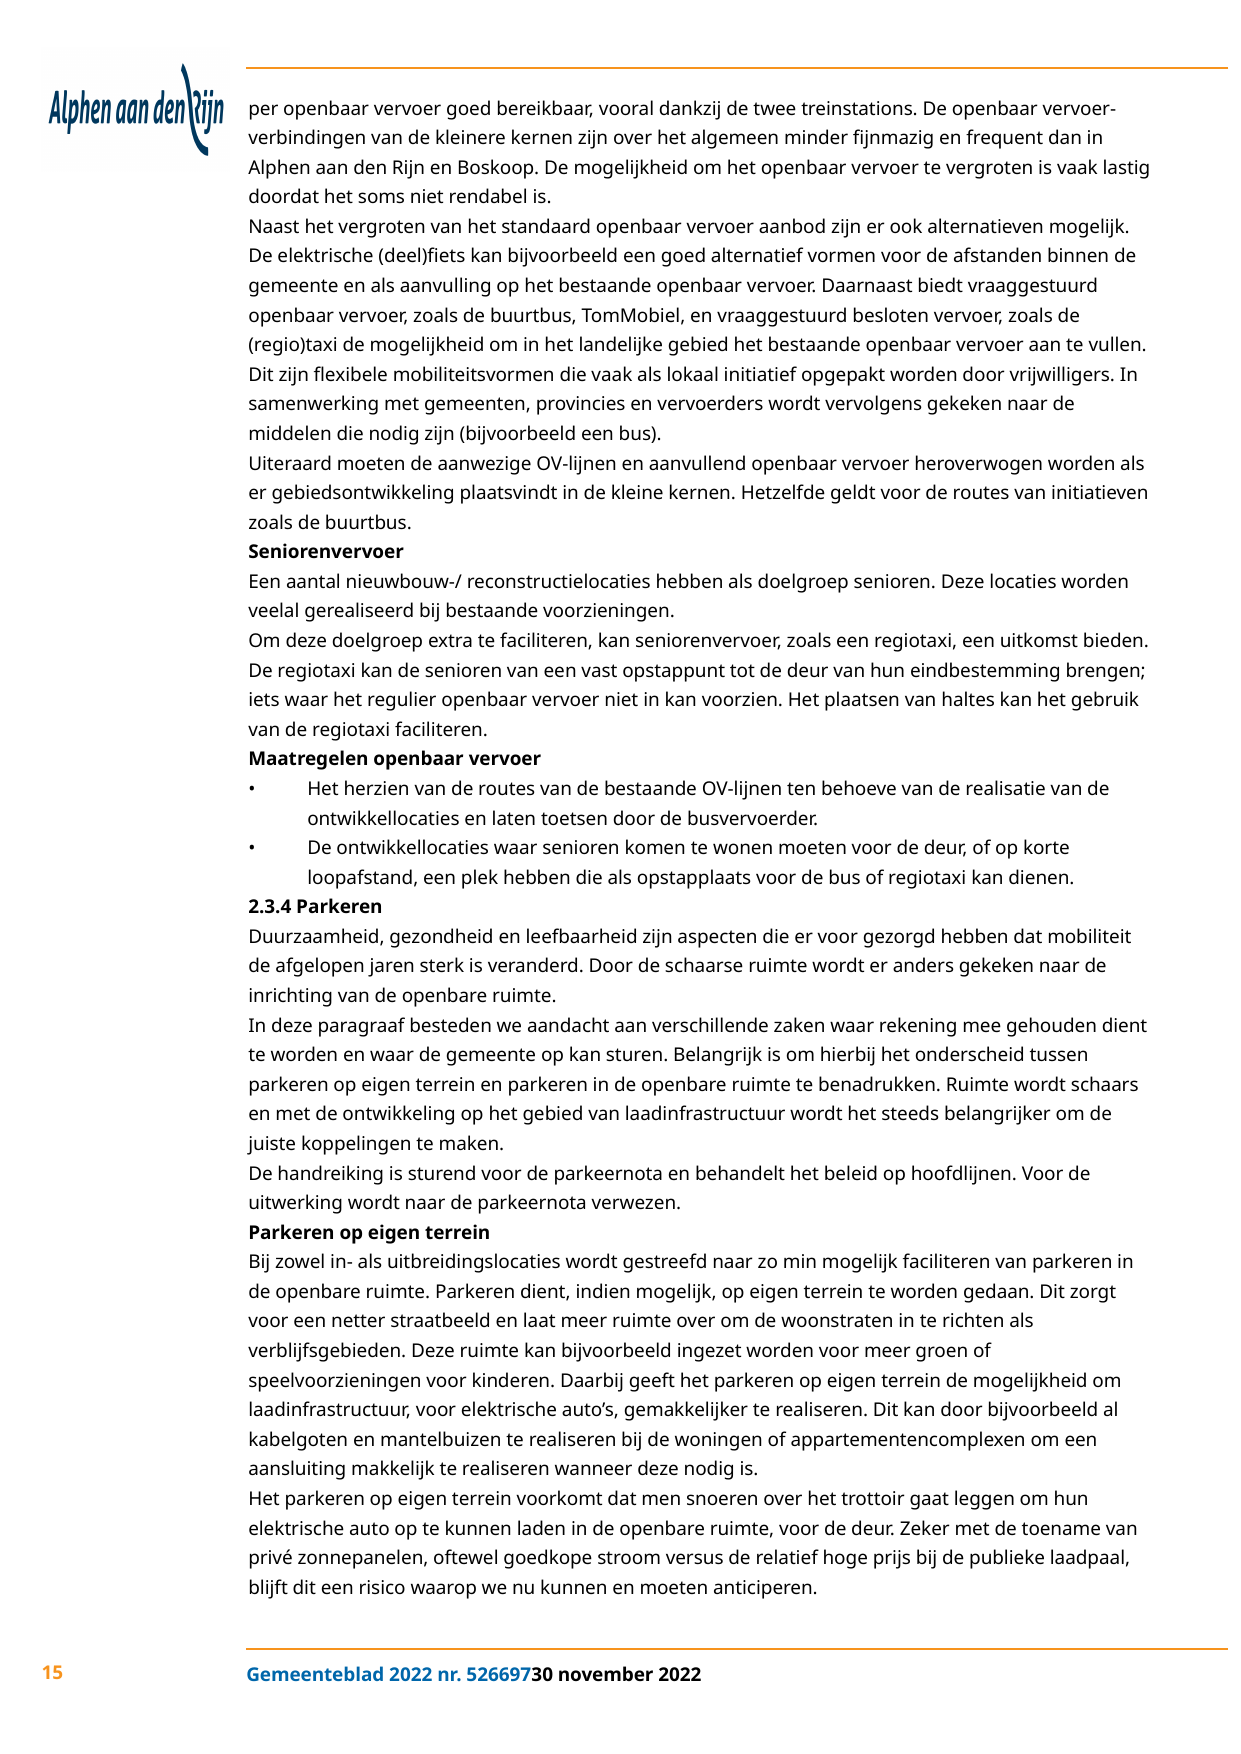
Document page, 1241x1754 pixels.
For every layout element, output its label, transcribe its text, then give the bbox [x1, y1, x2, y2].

list Het herzien van de routes van de bestaande OV-lijnen ten behoeve van de realisatie van de ontwikkellocaties en laten toetsen door de busvervoerder. [248, 775, 1152, 831]
picture [41, 47, 231, 172]
text Duurzaamheid, gezondheid en leefbaarheid zijn aspecten die er voor gezorgd hebben dat mobiliteit de afgelopen jaren sterk is veranderd. Door de schaarse ruimte wordt er anders gekeken naar de inrichting van de openbare ruimte. [248, 923, 1152, 1008]
text In deze paragraaf besteden we aandacht aan verschillende zaken waar rekening mee gehouden dient te worden en waar de gemeente op kan sturen. Belangrijk is om hierbij het onderscheid tussen parkeren op eigen terrein en parkeren in de openbare ruimte te benadrukken. Ruimte wordt schaars en met de ontwikkeling op het gebied van laadinfrastructuur wordt het steeds belangrijker om de juiste koppelingen te maken. [248, 1012, 1152, 1156]
text 2.3.4 Parkeren [248, 893, 1152, 919]
text Maatregelen openbaar vervoer [248, 746, 1152, 771]
text Naast het vergroten van het standaard openbaar vervoer aanbod zijn er ook alternatieven mogelijk. [248, 213, 1152, 239]
text Een aantal nieuwbouw-/ reconstructielocaties hebben als doelgroep senioren. Deze locaties worden veelal gerealiseerd bij bestaande voorzieningen. [248, 568, 1152, 623]
text Bij zowel in- als uitbreidingslocaties wordt gestreefd naar zo min mogelijk faciliteren van parkeren in de openbare ruimte. Parkeren dient, indien mogelijk, op eigen terrein te worden gedaan. Dit zorgt voor een netter straatbeeld en laat meer ruimte over om de woonstraten in te richten als verblijfsgebieden. Deze ruimte kan bijvoorbeeld ingezet worden voor meer groen of speelvoorzieningen voor kinderen. Daarbij geeft het parkeren op eigen terrein de mogelijkheid om laadinfrastructuur, voor elektrische auto’s, gemakkelijker te realiseren. Dit kan door bijvoorbeeld al kabelgoten en mantelbuizen te realiseren bij de woningen of appartementencomplexen om een aansluiting makkelijk te realiseren wanneer deze nodig is. [248, 1248, 1152, 1481]
text Seniorenvervoer [248, 538, 1152, 564]
text Het parkeren op eigen terrein voorkomt dat men snoeren over het trottoir gaat leggen om hun elektrische auto op te kunnen laden in de openbare ruimte, voor de deur. Zeker met de toename van privé zonnepanelen, oftewel goedkope stroom versus de relatief hoge prijs bij de publieke laadpaal, blijft dit een risico waarop we nu kunnen en moeten anticiperen. [248, 1485, 1152, 1600]
list De ontwikkellocaties waar senioren komen te wonen moeten voor de deur, of op korte loopafstand, een plek hebben die als opstapplaats voor de bus of regiotaxi kan dienen. [248, 834, 1152, 890]
text Uiteraard moeten de aanwezige OV-lijnen en aanvullend openbaar vervoer heroverwogen worden als er gebiedsontwikkeling plaatsvindt in de kleine kernen. Hetzelfde geldt voor de routes van initiatieven zoals de buurtbus. [248, 450, 1152, 535]
text per openbaar vervoer goed bereikbaar, vooral dankzij de twee treinstations. De openbaar vervoer-verbindingen van de kleinere kernen zijn over het algemeen minder fijnmazig en frequent dan in Alphen aan den Rijn en Boskoop. De mogelijkheid om het openbaar vervoer te vergroten is vaak lastig doordat het soms niet rendabel is. [248, 95, 1152, 209]
text De handreiking is sturend voor de parkeernota en behandelt het beleid op hoofdlijnen. Voor de uitwerking wordt naar de parkeernota verwezen. [248, 1160, 1152, 1215]
text De elektrische (deel)fiets kan bijvoorbeeld een goed alternatief vormen voor de afstanden binnen de gemeente en als aanvulling op het bestaande openbaar vervoer. Daarnaast biedt vraaggestuurd openbaar vervoer, zoals de buurtbus, TomMobiel, en vraaggestuurd besloten vervoer, zoals de (regio)taxi de mogelijkheid om in het landelijke gebied het bestaande openbaar vervoer aan te vullen. Dit zijn flexibele mobiliteitsvormen die vaak als lokaal initiatief opgepakt worden door vrijwilligers. In samenwerking met gemeenten, provincies en vervoerders wordt vervolgens gekeken naar de middelen die nodig zijn (bijvoorbeeld een bus). [248, 243, 1152, 446]
text Om deze doelgroep extra te faciliteren, kan seniorenvervoer, zoals een regiotaxi, een uitkomst bieden. De regiotaxi kan de senioren van een vast opstappunt tot de deur van hun eindbestemming brengen; iets waar het regulier openbaar vervoer niet in kan voorzien. Het plaatsen van haltes kan het gebruik van de regiotaxi faciliteren. [248, 627, 1152, 742]
text Parkeren op eigen terrein [248, 1219, 1152, 1245]
